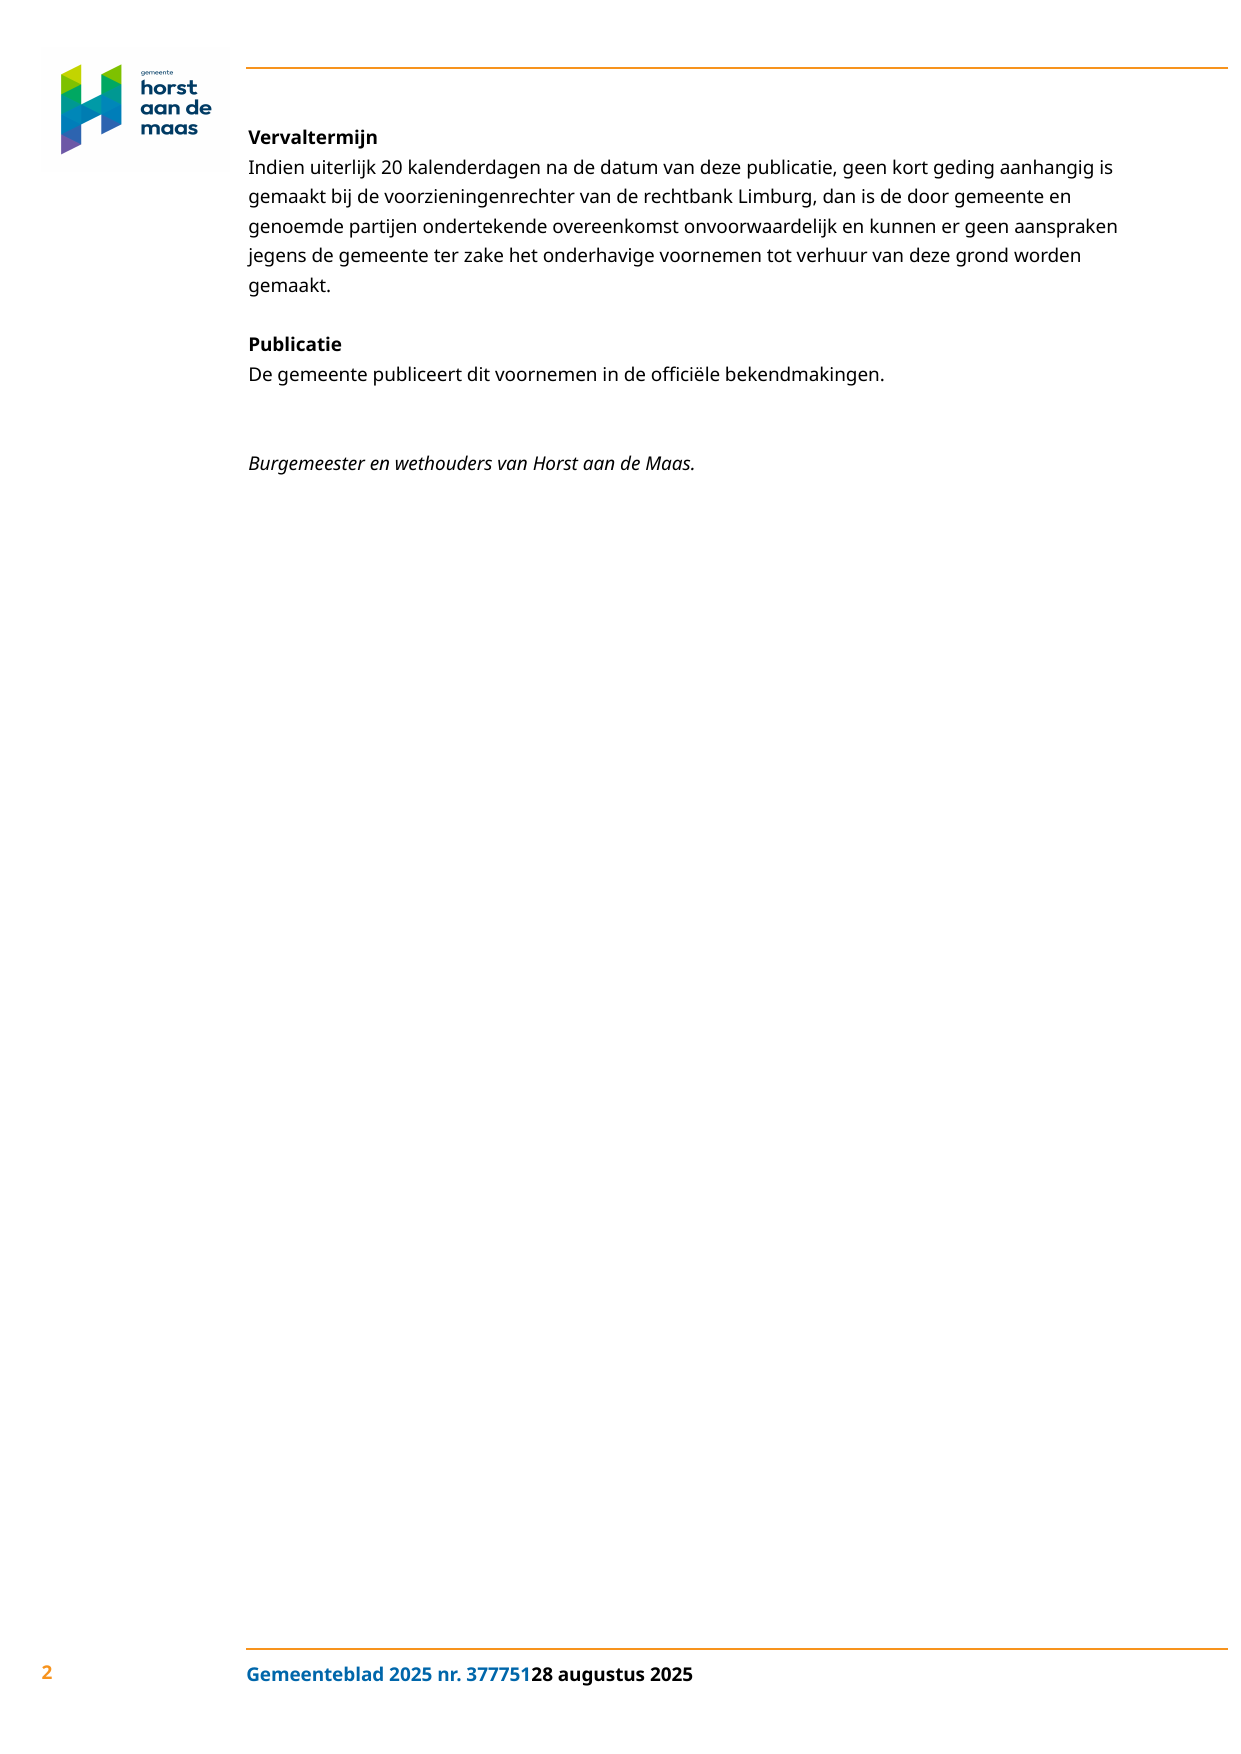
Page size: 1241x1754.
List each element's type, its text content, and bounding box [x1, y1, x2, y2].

text Indien uiterlijk 20 kalenderdagen na de datum van deze publicatie, geen kort geding aanhangig is gemaakt bij de voorzieningenrechter van de rechtbank Limburg, dan is de door gemeente en genoemde partijen ondertekende overeenkomst onvoorwaardelijk en kunnen er geen aanspraken jegens de gemeente ter zake het onderhavige voornemen tot verhuur van deze grond worden gemaakt. [248, 154, 1152, 298]
text Vervaltermijn [248, 124, 1152, 150]
text Burgemeester en wethouders van Horst aan de Maas. [248, 450, 1152, 476]
text De gemeente publiceert dit voornemen in de officiële bekendmakingen. [248, 361, 1152, 387]
picture [41, 47, 231, 172]
text Publicatie [248, 331, 1152, 357]
